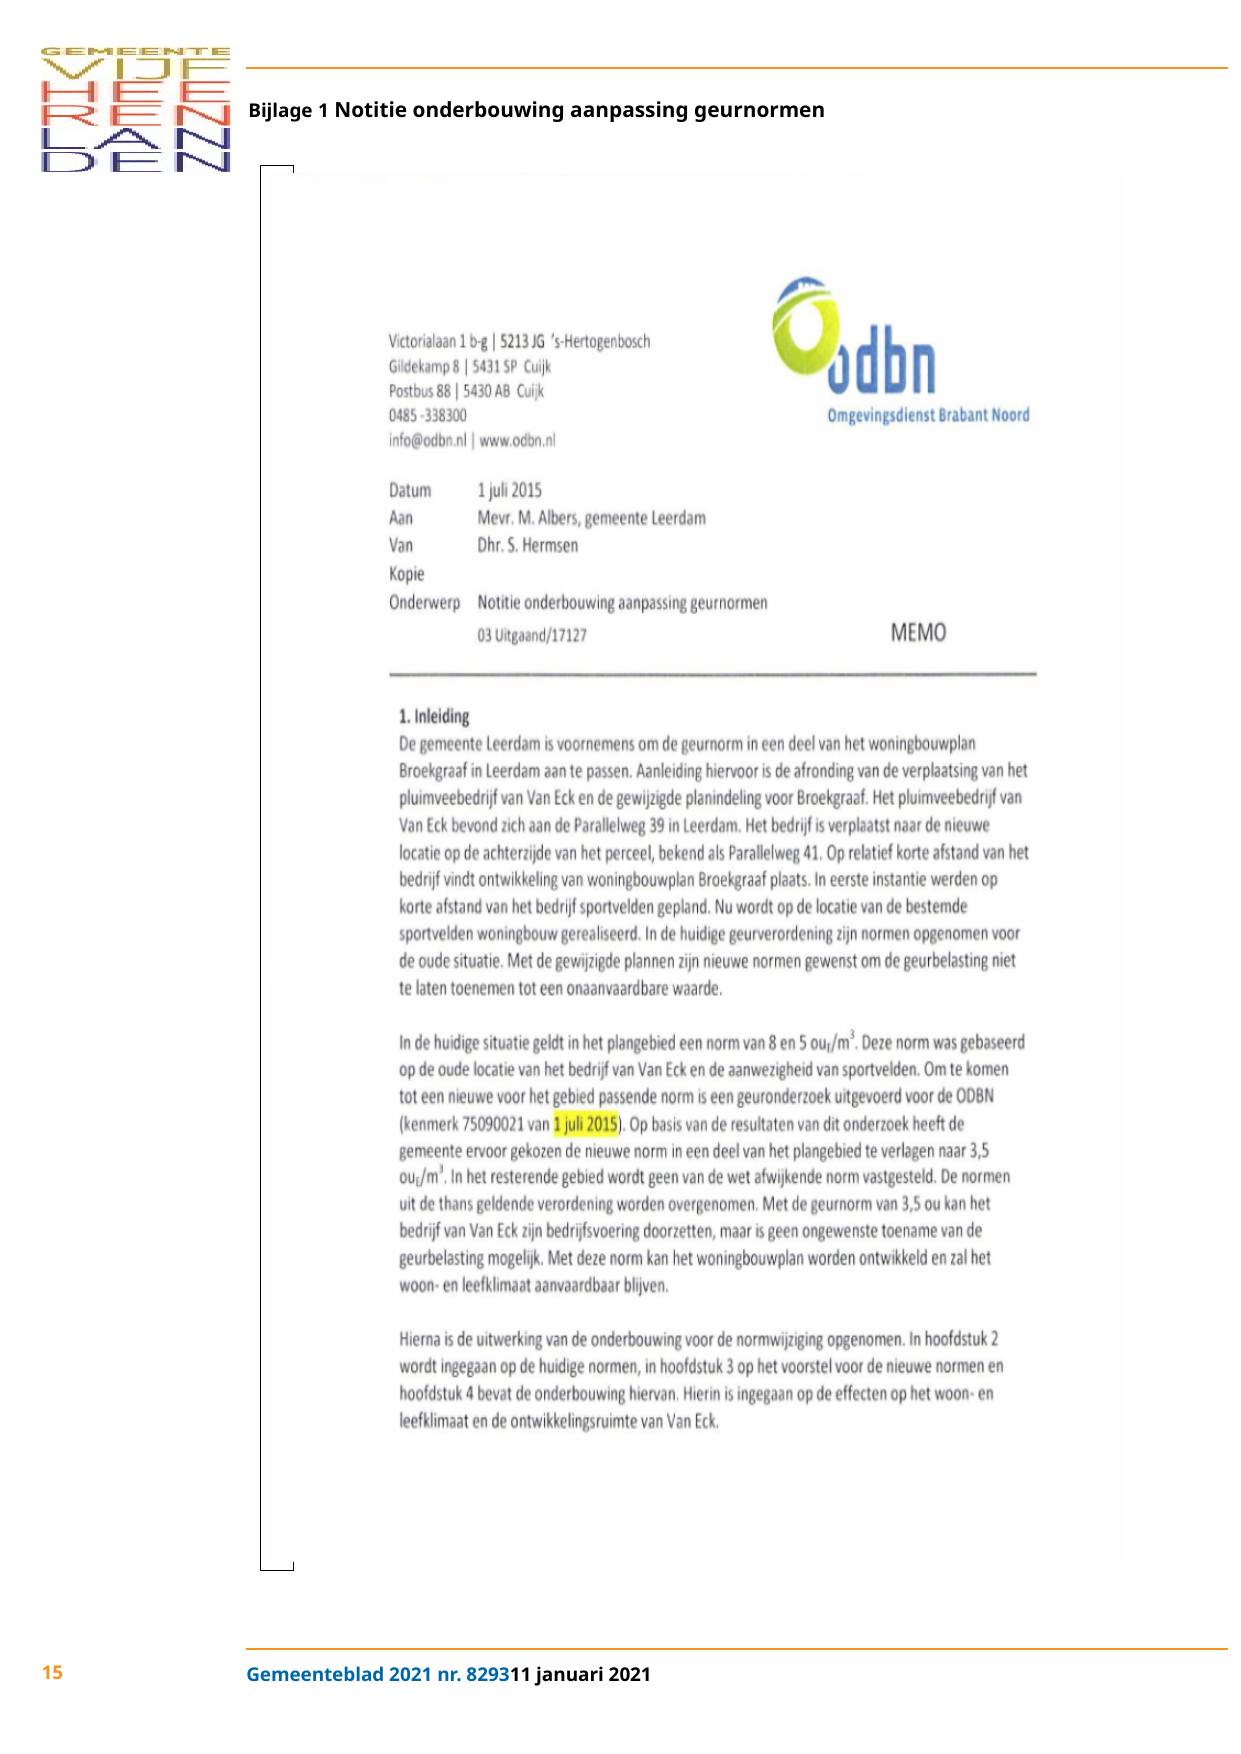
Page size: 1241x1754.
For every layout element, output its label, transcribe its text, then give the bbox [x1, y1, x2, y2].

picture [41, 47, 231, 172]
text Bijlage 1 Notitie onderbouwing aanpassing geurnormen [248, 95, 1152, 123]
picture [268, 173, 1125, 1562]
